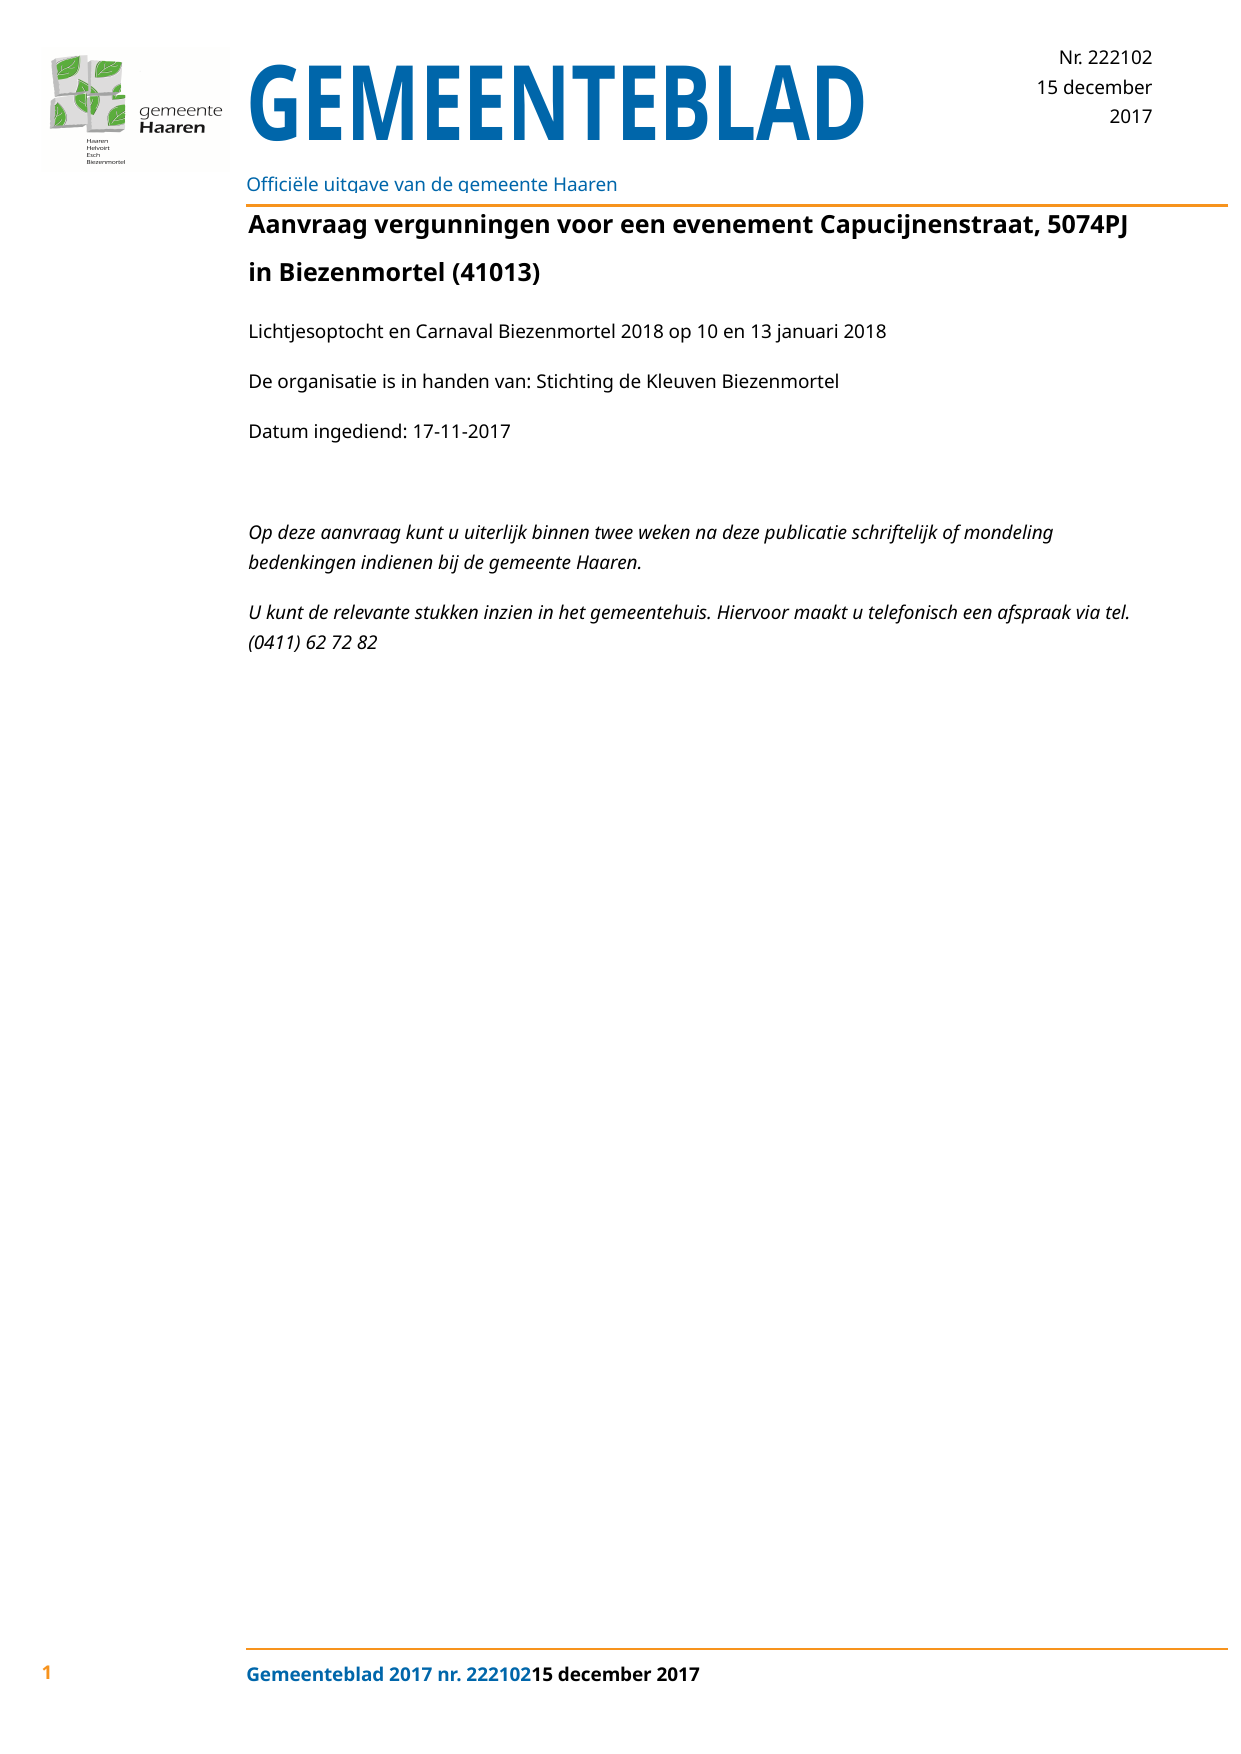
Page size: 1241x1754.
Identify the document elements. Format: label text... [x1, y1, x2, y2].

text Lichtjesoptocht en Carnaval Biezenmortel 2018 op 10 en 13 januari 2018 [248, 318, 1152, 344]
text De organisatie is in handen van: Stichting de Kleuven Biezenmortel [248, 368, 1152, 394]
text Aanvraag vergunningen voor een evenement Capucijnenstraat, 5074PJ in Biezenmortel (41013) [248, 207, 1152, 288]
text Op deze aanvraag kunt u uiterlijk binnen twee weken na deze publicatie schriftelijk of mondeling bedenkingen indienen bij de gemeente Haaren. [248, 519, 1152, 575]
text U kunt de relevante stukken inzien in het gemeentehuis. Hiervoor maakt u telefonisch een afspraak via tel. (0411) 62 72 82 [248, 599, 1152, 655]
picture [41, 47, 231, 172]
text Datum ingediend: 17-11-2017 [248, 419, 1152, 444]
